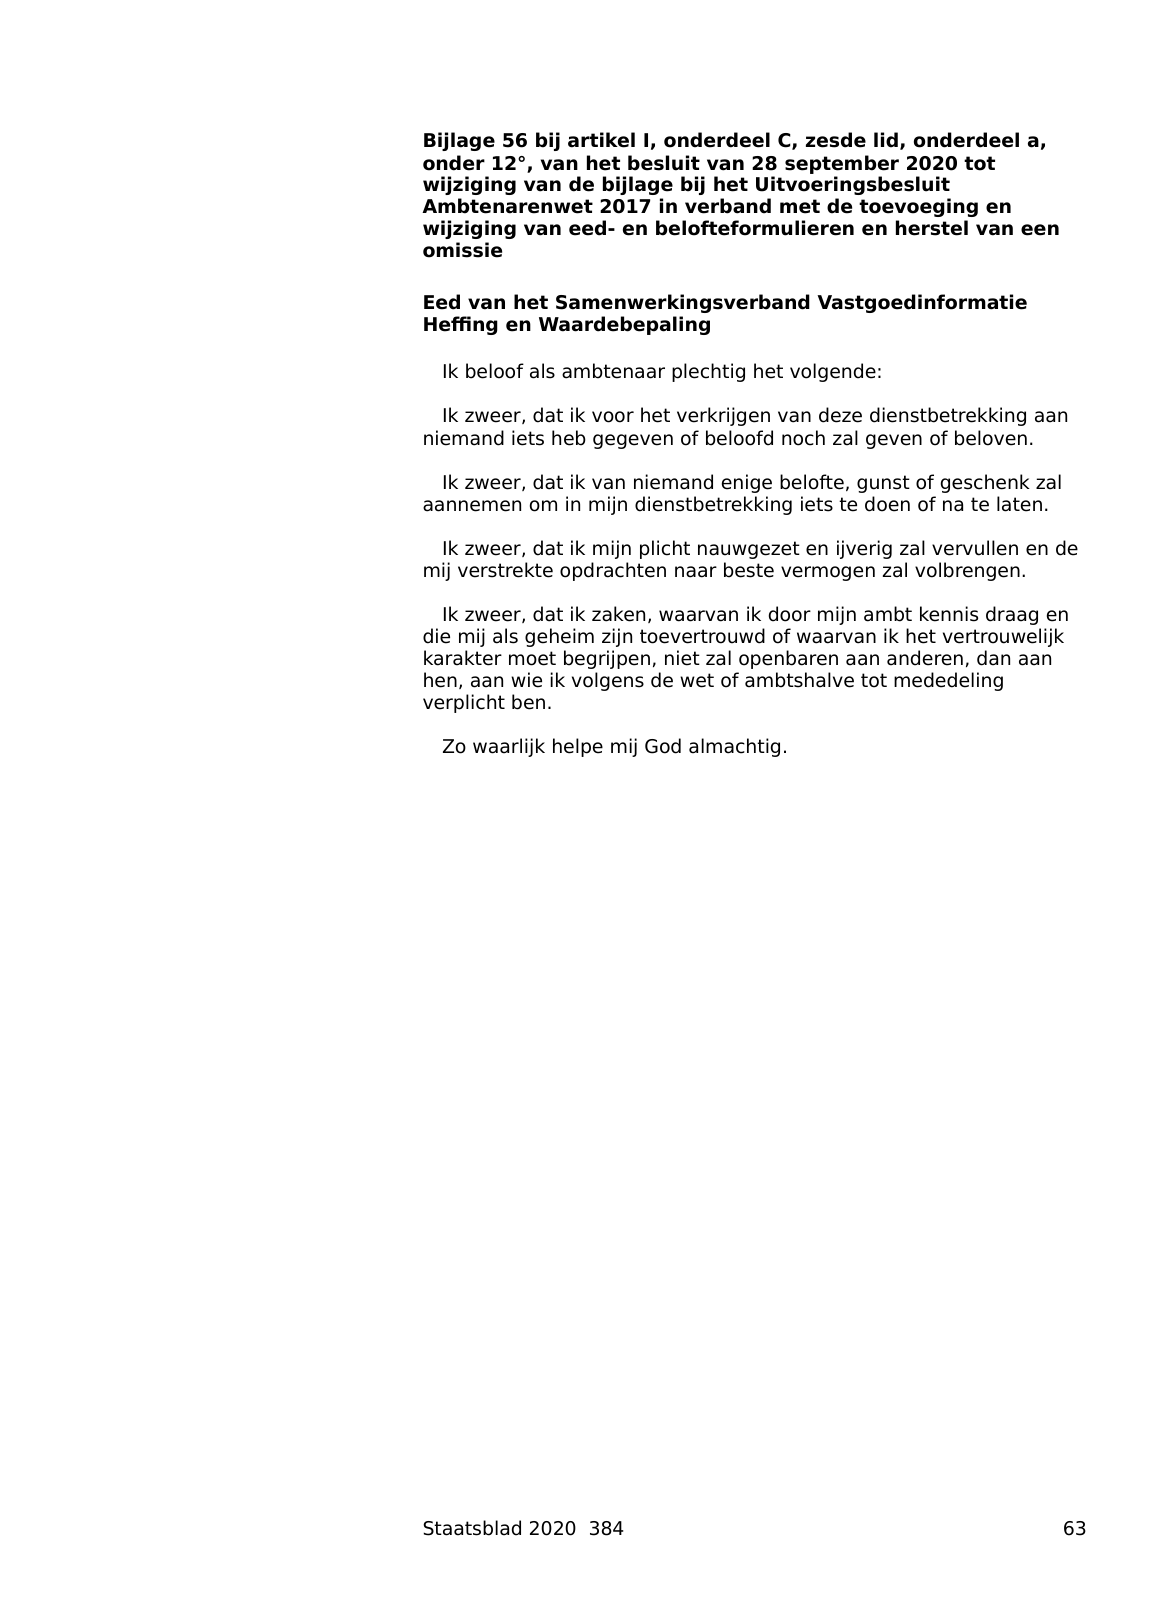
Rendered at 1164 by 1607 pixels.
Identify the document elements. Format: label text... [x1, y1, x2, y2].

text Ik zweer, dat ik zaken, waarvan ik door mijn ambt kennis draag en die mij als geheim zijn toevertrouwd of waarvan ik het vertrouwelijk karakter moet begrijpen, niet zal openbaren aan anderen, dan aan hen, aan wie ik volgens de wet of ambtshalve tot mededeling verplicht ben. [422, 604, 1087, 714]
text Ik zweer, dat ik van niemand enige belofte, gunst of geschenk zal aannemen om in mijn dienstbetrekking iets te doen of na te laten. [422, 472, 1087, 516]
subtitle Bijlage 56 bij artikel I, onderdeel C, zesde lid, onderdeel a, onder 12°, van het besluit van 28 september 2020 tot wijziging van de bijlage bij het Uitvoeringsbesluit Ambtenarenwet 2017 in verband met de toevoeging en wijziging van eed- en belofteformulieren en herstel van een omissie [422, 130, 1087, 262]
text Ik zweer, dat ik mijn plicht nauwgezet en ijverig zal vervullen en de mij verstrekte opdrachten naar beste vermogen zal volbrengen. [422, 538, 1087, 582]
text Ik beloof als ambtenaar plechtig het volgende: [422, 361, 1087, 383]
subtitle Eed van het Samenwerkingsverband Vastgoedinformatie Heffing en Waardebepaling [422, 292, 1087, 336]
text Ik zweer, dat ik voor het verkrijgen van deze dienstbetrekking aan niemand iets heb gegeven of beloofd noch zal geven of beloven. [422, 405, 1087, 449]
text Zo waarlijk helpe mij God almachtig. [422, 736, 1087, 758]
